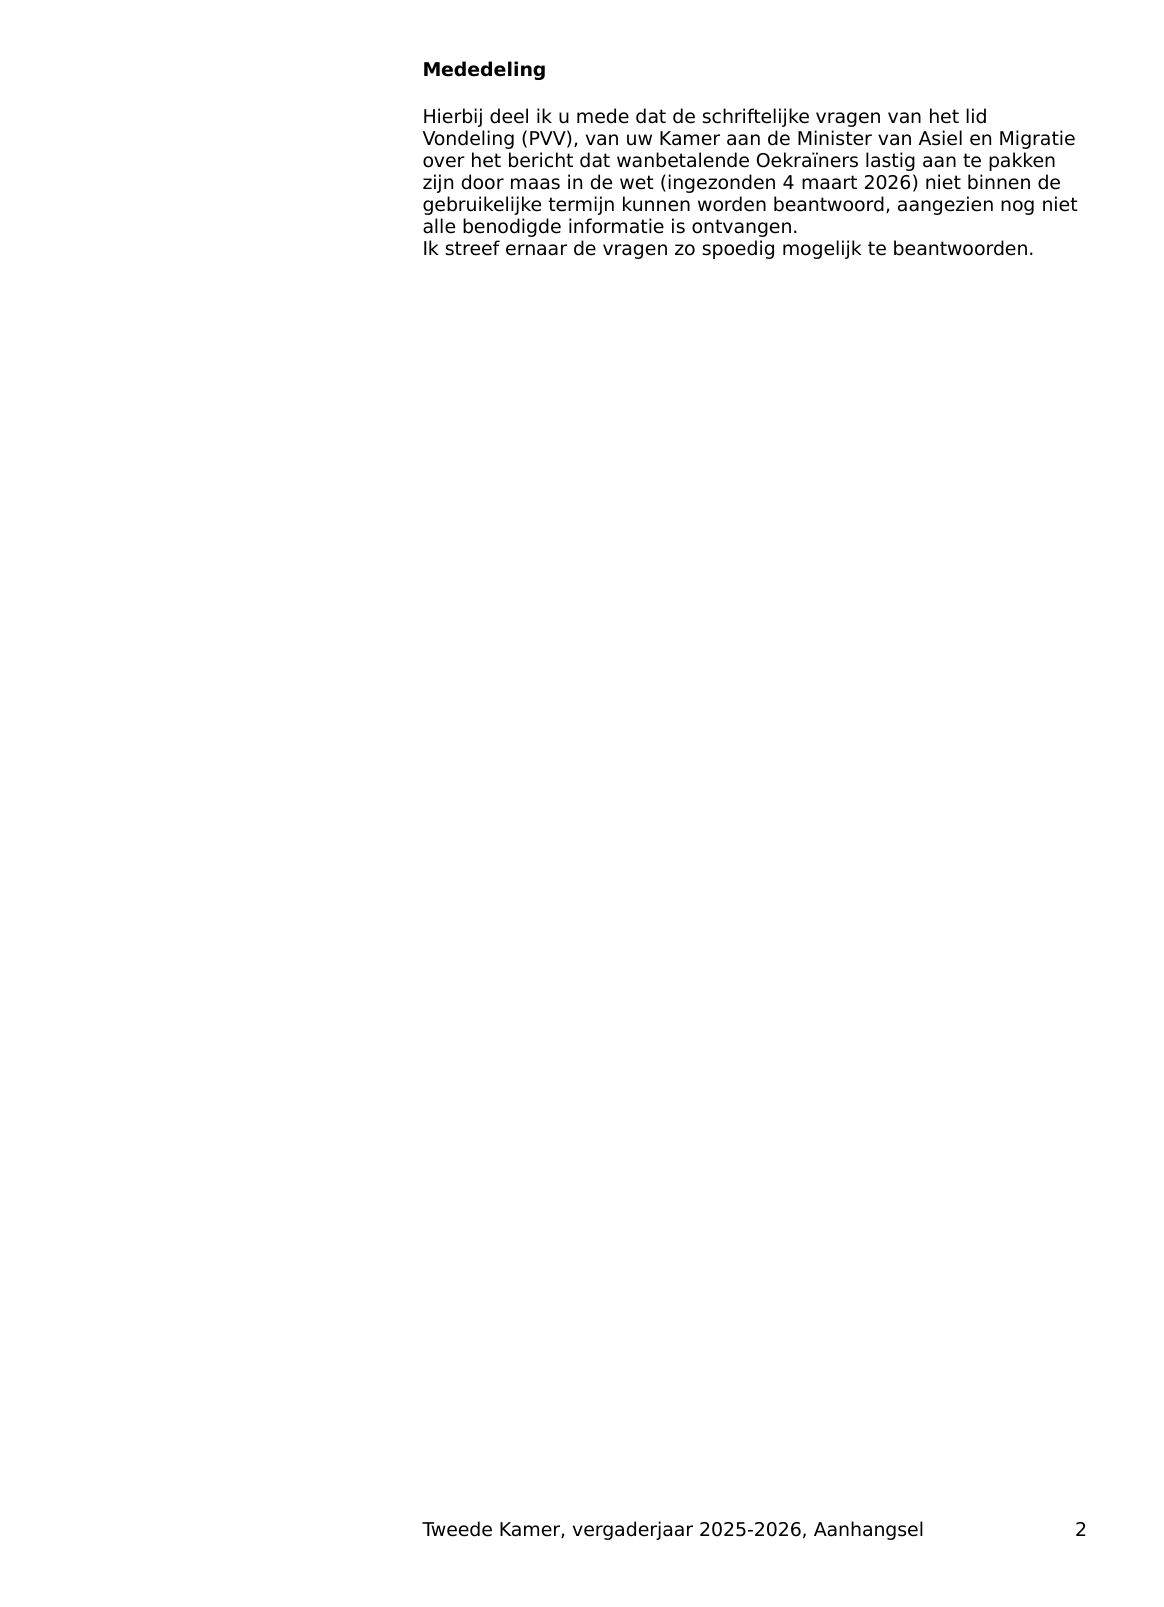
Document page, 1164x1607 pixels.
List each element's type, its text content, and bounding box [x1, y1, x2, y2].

text Hierbij deel ik u mede dat de schriftelijke vragen van het lid Vondeling (PVV), van uw Kamer aan de Minister van Asiel en Migratie over het bericht dat wanbetalende Oekraïners lastig aan te pakken zijn door maas in de wet (ingezonden 4 maart 2026) niet binnen de gebruikelijke termijn kunnen worden beantwoord, aangezien nog niet alle benodigde informatie is ontvangen. [422, 106, 1087, 238]
text Ik streef ernaar de vragen zo spoedig mogelijk te beantwoorden. [422, 238, 1087, 260]
subtitle Mededeling [422, 59, 1087, 81]
